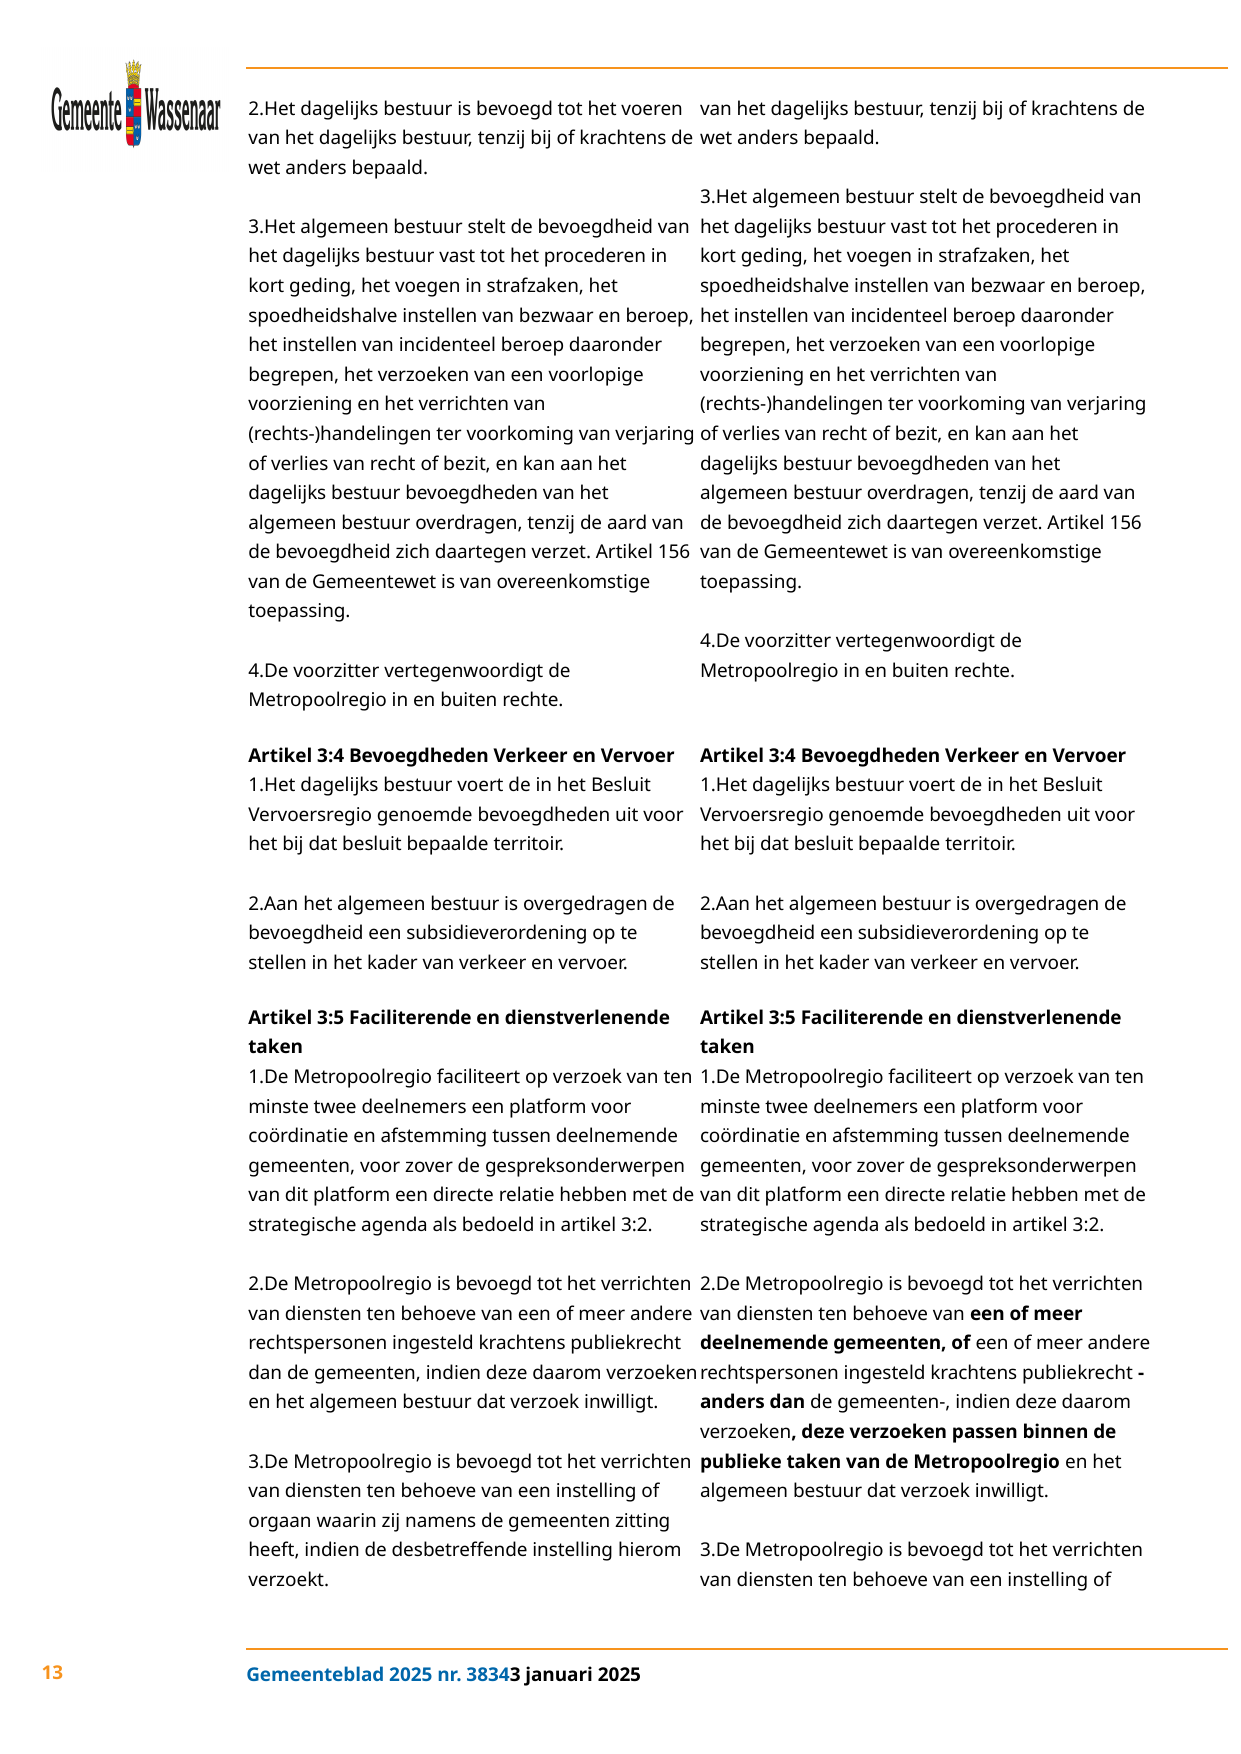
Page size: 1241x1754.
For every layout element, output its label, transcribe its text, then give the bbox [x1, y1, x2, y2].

picture [41, 47, 231, 172]
table_cell Artikel 3:5 Faciliterende en dienstverlenende taken 1.De Metropoolregio faciliteert op verzoek van ten minste twee deelnemers een platform voor coördinatie en afstemming tussen deelnemende gemeenten, voor zover de gespreksonderwerpen van dit platform een directe relatie hebben met de strategische agenda als bedoeld in artikel 3:2. 2.De Metropoolregio is bevoegd tot het verrichten van diensten ten behoeve van een of meer deelnemende gemeenten, of een of meer andere rechtspersonen ingesteld krachtens publiekrecht - anders dan de gemeenten-, indien deze daarom verzoeken, deze verzoeken passen binnen de publieke taken van de Metropoolregio en het algemeen bestuur dat verzoek inwilligt. 3.De Metropoolregio is bevoegd tot het verrichten van diensten ten behoeve van een instelling of [700, 1004, 1152, 1592]
table_cell 2.Het dagelijks bestuur is bevoegd tot het voeren van het dagelijks bestuur, tenzij bij of krachtens de wet anders bepaald. 3.Het algemeen bestuur stelt de bevoegdheid van het dagelijks bestuur vast tot het procederen in kort geding, het voegen in strafzaken, het spoedheidshalve instellen van bezwaar en beroep, het instellen van incidenteel beroep daaronder begrepen, het verzoeken van een voorlopige voorziening en het verrichten van (rechts-)handelingen ter voorkoming van verjaring of verlies van recht of bezit, en kan aan het dagelijks bestuur bevoegdheden van het algemeen bestuur overdragen, tenzij de aard van de bevoegdheid zich daartegen verzet. Artikel 156 van de Gemeentewet is van overeenkomstige toepassing. 4.De voorzitter vertegenwoordigt de Metropoolregio in en buiten rechte. [248, 95, 700, 742]
table_cell Artikel 3:5 Faciliterende en dienstverlenende taken 1.De Metropoolregio faciliteert op verzoek van ten minste twee deelnemers een platform voor coördinatie en afstemming tussen deelnemende gemeenten, voor zover de gespreksonderwerpen van dit platform een directe relatie hebben met de strategische agenda als bedoeld in artikel 3:2. 2.De Metropoolregio is bevoegd tot het verrichten van diensten ten behoeve van een of meer andere rechtspersonen ingesteld krachtens publiekrecht dan de gemeenten, indien deze daarom verzoeken en het algemeen bestuur dat verzoek inwilligt. 3.De Metropoolregio is bevoegd tot het verrichten van diensten ten behoeve van een instelling of orgaan waarin zij namens de gemeenten zitting heeft, indien de desbetreffende instelling hierom verzoekt. [248, 1004, 700, 1592]
table_cell van het dagelijks bestuur, tenzij bij of krachtens de wet anders bepaald. 3.Het algemeen bestuur stelt de bevoegdheid van het dagelijks bestuur vast tot het procederen in kort geding, het voegen in strafzaken, het spoedheidshalve instellen van bezwaar en beroep, het instellen van incidenteel beroep daaronder begrepen, het verzoeken van een voorlopige voorziening en het verrichten van (rechts-)handelingen ter voorkoming van verjaring of verlies van recht of bezit, en kan aan het dagelijks bestuur bevoegdheden van het algemeen bestuur overdragen, tenzij de aard van de bevoegdheid zich daartegen verzet. Artikel 156 van de Gemeentewet is van overeenkomstige toepassing. 4.De voorzitter vertegenwoordigt de Metropoolregio in en buiten rechte. [700, 95, 1152, 742]
table_cell Artikel 3:4 Bevoegdheden Verkeer en Vervoer 1.Het dagelijks bestuur voert de in het Besluit Vervoersregio genoemde bevoegdheden uit voor het bij dat besluit bepaalde territoir. 2.Aan het algemeen bestuur is overgedragen de bevoegdheid een subsidieverordening op te stellen in het kader van verkeer en vervoer. [700, 742, 1152, 1004]
table_cell Artikel 3:4 Bevoegdheden Verkeer en Vervoer 1.Het dagelijks bestuur voert de in het Besluit Vervoersregio genoemde bevoegdheden uit voor het bij dat besluit bepaalde territoir. 2.Aan het algemeen bestuur is overgedragen de bevoegdheid een subsidieverordening op te stellen in het kader van verkeer en vervoer. [248, 742, 700, 1004]
